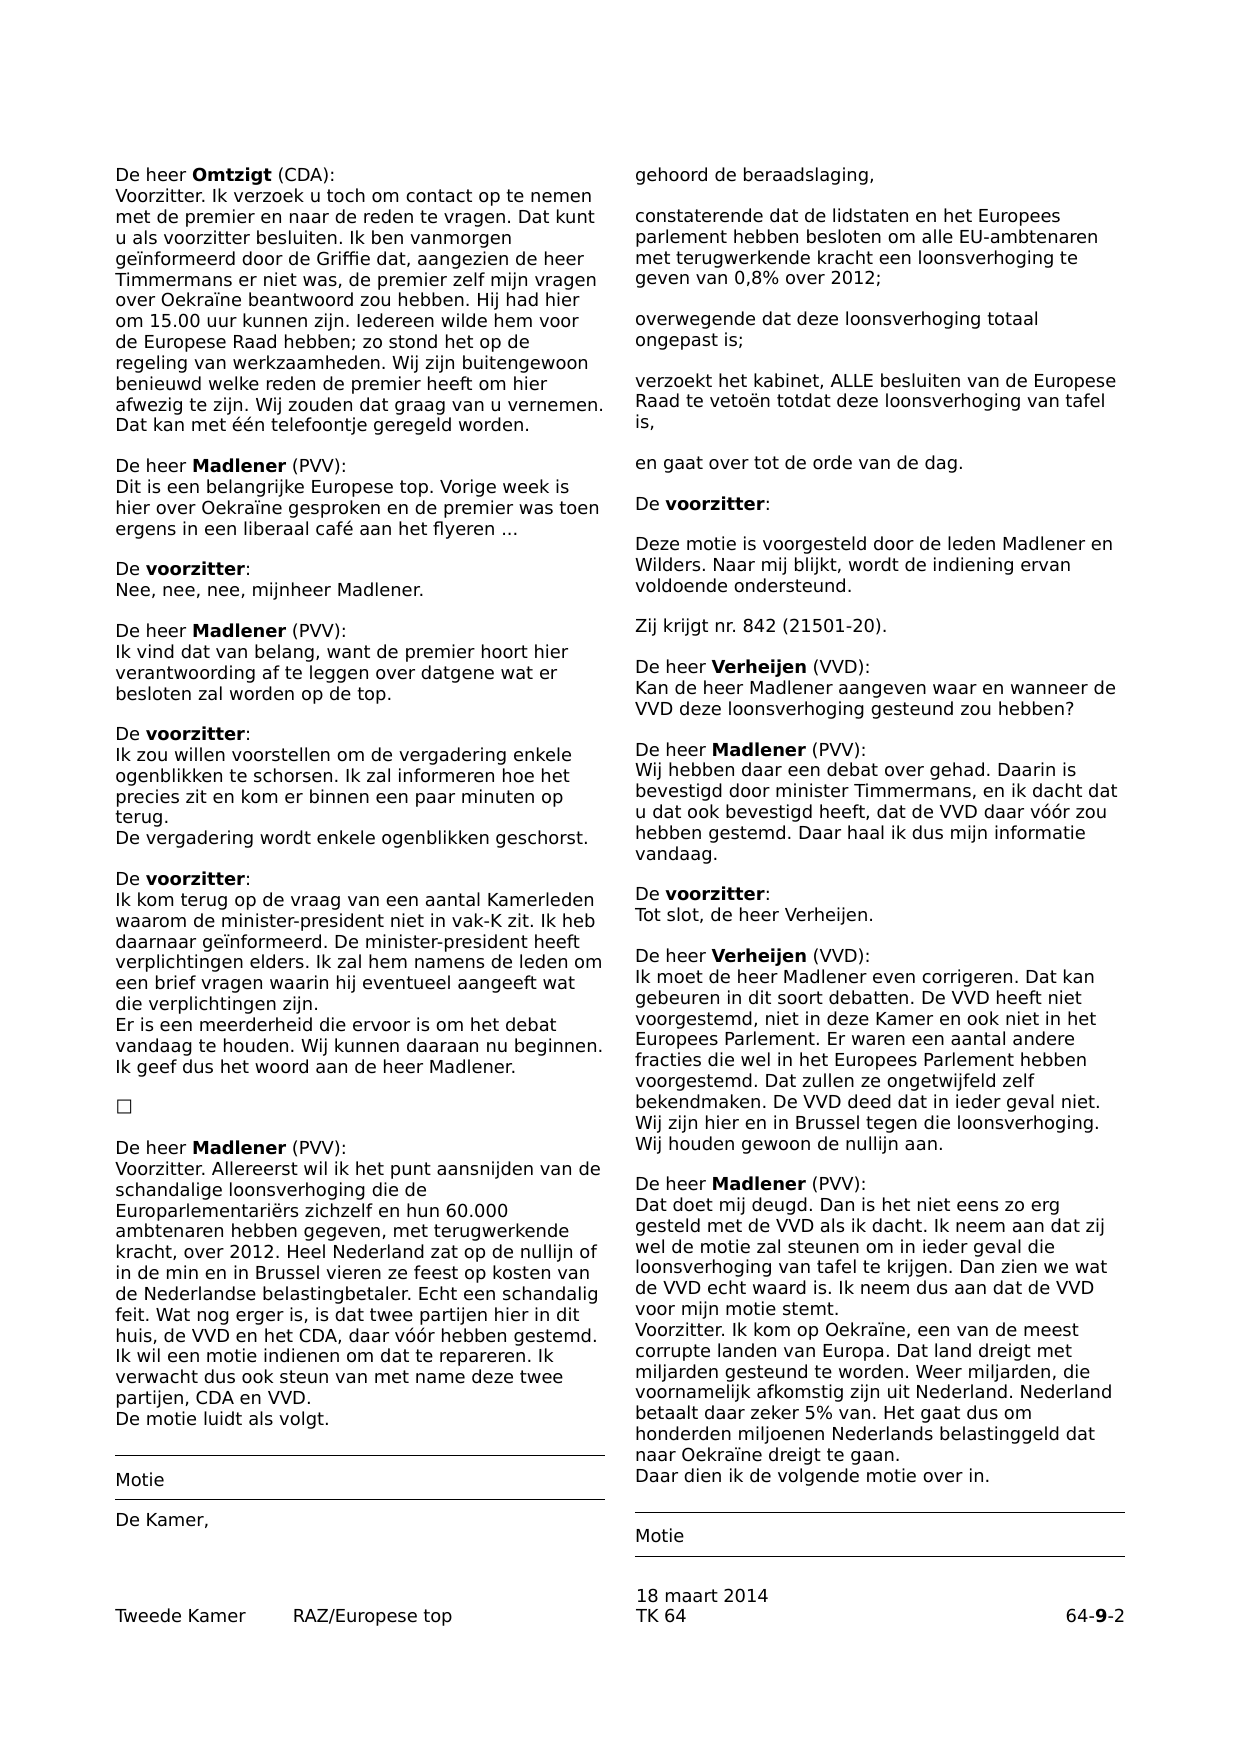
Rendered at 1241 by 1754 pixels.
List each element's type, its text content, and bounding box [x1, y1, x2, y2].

text Motie [115, 1469, 605, 1490]
text Kan de heer Madlener aangeven waar en wanneer de VVD deze loonsverhoging gesteund zou hebben? [635, 678, 1125, 719]
text Er is een meerderheid die ervoor is om het debat vandaag te houden. Wij kunnen daaraan nu beginnen. Ik geef dus het woord aan de heer Madlener. [115, 1015, 605, 1077]
text De motie luidt als volgt. [115, 1409, 605, 1429]
text Voorzitter. Ik verzoek u toch om contact op te nemen met de premier en naar de reden te vragen. Dat kunt u als voorzitter besluiten. Ik ben vanmorgen geïnformeerd door de Griffie dat, aangezien de heer Timmermans er niet was, de premier zelf mijn vragen over Oekraïne beantwoord zou hebben. Hij had hier om 15.00 uur kunnen zijn. Iedereen wilde hem voor de Europese Raad hebben; zo stond het op de regeling van werkzaamheden. Wij zijn buitengewoon benieuwd welke reden de premier heeft om hier afwezig te zijn. Wij zouden dat graag van u vernemen. Dat kan met één telefoontje geregeld worden. [115, 186, 605, 436]
text Motie [635, 1526, 1125, 1547]
text Wij hebben daar een debat over gehad. Daarin is bevestigd door minister Timmermans, en ik dacht dat u dat ook bevestigd heeft, dat de VVD daar vóór zou hebben gestemd. Daar haal ik dus mijn informatie vandaag. [635, 760, 1125, 864]
text Ik zou willen voorstellen om de vergadering enkele ogenblikken te schorsen. Ik zal informeren hoe het precies zit en kom er binnen een paar minuten op terug. [115, 745, 605, 828]
text De heer Madlener (PVV): [115, 621, 605, 642]
text constaterende dat de lidstaten en het Europees parlement hebben besloten om alle EU-ambtenaren met terugwerkende kracht een loonsverhoging te geven van 0,8% over 2012; [635, 206, 1125, 289]
text Voorzitter. Ik kom op Oekraïne, een van de meest corrupte landen van Europa. Dat land dreigt met miljarden gesteund te worden. Weer miljarden, die voornamelijk afkomstig zijn uit Nederland. Nederland betaalt daar zeker 5% van. Het gaat dus om honderden miljoenen Nederlands belastinggeld dat naar Oekraïne dreigt te gaan. [635, 1320, 1125, 1466]
text De voorzitter: [115, 724, 605, 745]
text Voorzitter. Allereerst wil ik het punt aansnijden van de schandalige loonsverhoging die de Europarlementariërs zichzelf en hun 60.000 ambtenaren hebben gegeven, met terugwerkende kracht, over 2012. Heel Nederland zat op de nullijn of in de min en in Brussel vieren ze feest op kosten van de Nederlandse belastingbetaler. Echt een schandalig feit. Wat nog erger is, is dat twee partijen hier in dit huis, de VVD en het CDA, daar vóór hebben gestemd. Ik wil een motie indienen om dat te repareren. Ik verwacht dus ook steun van met name deze twee partijen, CDA en VVD. [115, 1159, 605, 1409]
text Tot slot, de heer Verheijen. [635, 905, 1125, 926]
text gehoord de beraadslaging, [635, 165, 1125, 186]
text Daar dien ik de volgende motie over in. [635, 1466, 1125, 1486]
text De Kamer, [115, 1510, 605, 1531]
text Zij krijgt nr. 842 (21501-20). [635, 616, 1125, 637]
text De heer Omtzigt (CDA): [115, 165, 605, 186]
text De heer Madlener (PVV): [115, 1138, 605, 1159]
text verzoekt het kabinet, ALLE besluiten van de Europese Raad te vetoën totdat deze loonsverhoging van tafel is, [635, 370, 1125, 433]
text ⬜ [115, 1097, 605, 1118]
text De voorzitter: [115, 559, 605, 580]
text overwegende dat deze loonsverhoging totaal ongepast is; [635, 309, 1125, 350]
text De heer Verheijen (VVD): [635, 657, 1125, 678]
text Dit is een belangrijke Europese top. Vorige week is hier over Oekraïne gesproken en de premier was toen ergens in een liberaal café aan het flyeren ... [115, 477, 605, 539]
text De heer Verheijen (VVD): [635, 946, 1125, 967]
text Ik vind dat van belang, want de premier hoort hier verantwoording af te leggen over datgene wat er besloten zal worden op de top. [115, 642, 605, 704]
text De voorzitter: [635, 884, 1125, 905]
text De heer Madlener (PVV): [115, 456, 605, 477]
text De vergadering wordt enkele ogenblikken geschorst. [115, 828, 605, 849]
text De heer Madlener (PVV): [635, 739, 1125, 760]
text Ik moet de heer Madlener even corrigeren. Dat kan gebeuren in dit soort debatten. De VVD heeft niet voorgestemd, niet in deze Kamer en ook niet in het Europees Parlement. Er waren een aantal andere fracties die wel in het Europees Parlement hebben voorgestemd. Dat zullen ze ongetwijfeld zelf bekendmaken. De VVD deed dat in ieder geval niet. Wij zijn hier en in Brussel tegen die loonsverhoging. Wij houden gewoon de nullijn aan. [635, 967, 1125, 1154]
text Ik kom terug op de vraag van een aantal Kamerleden waarom de minister-president niet in vak-K zit. Ik heb daarnaar geïnformeerd. De minister-president heeft verplichtingen elders. Ik zal hem namens de leden om een brief vragen waarin hij eventueel aangeeft wat die verplichtingen zijn. [115, 890, 605, 1015]
text De voorzitter: [635, 493, 1125, 514]
text De voorzitter: [115, 869, 605, 890]
text Deze motie is voorgesteld door de leden Madlener en Wilders. Naar mij blijkt, wordt de indiening ervan voldoende ondersteund. [635, 534, 1125, 596]
text Nee, nee, nee, mijnheer Madlener. [115, 580, 605, 601]
text De heer Madlener (PVV): [635, 1174, 1125, 1195]
text en gaat over tot de orde van de dag. [635, 453, 1125, 473]
text Dat doet mij deugd. Dan is het niet eens zo erg gesteld met de VVD als ik dacht. Ik neem aan dat zij wel de motie zal steunen om in ieder geval die loonsverhoging van tafel te krijgen. Dan zien we wat de VVD echt waard is. Ik neem dus aan dat de VVD voor mijn motie stemt. [635, 1195, 1125, 1320]
